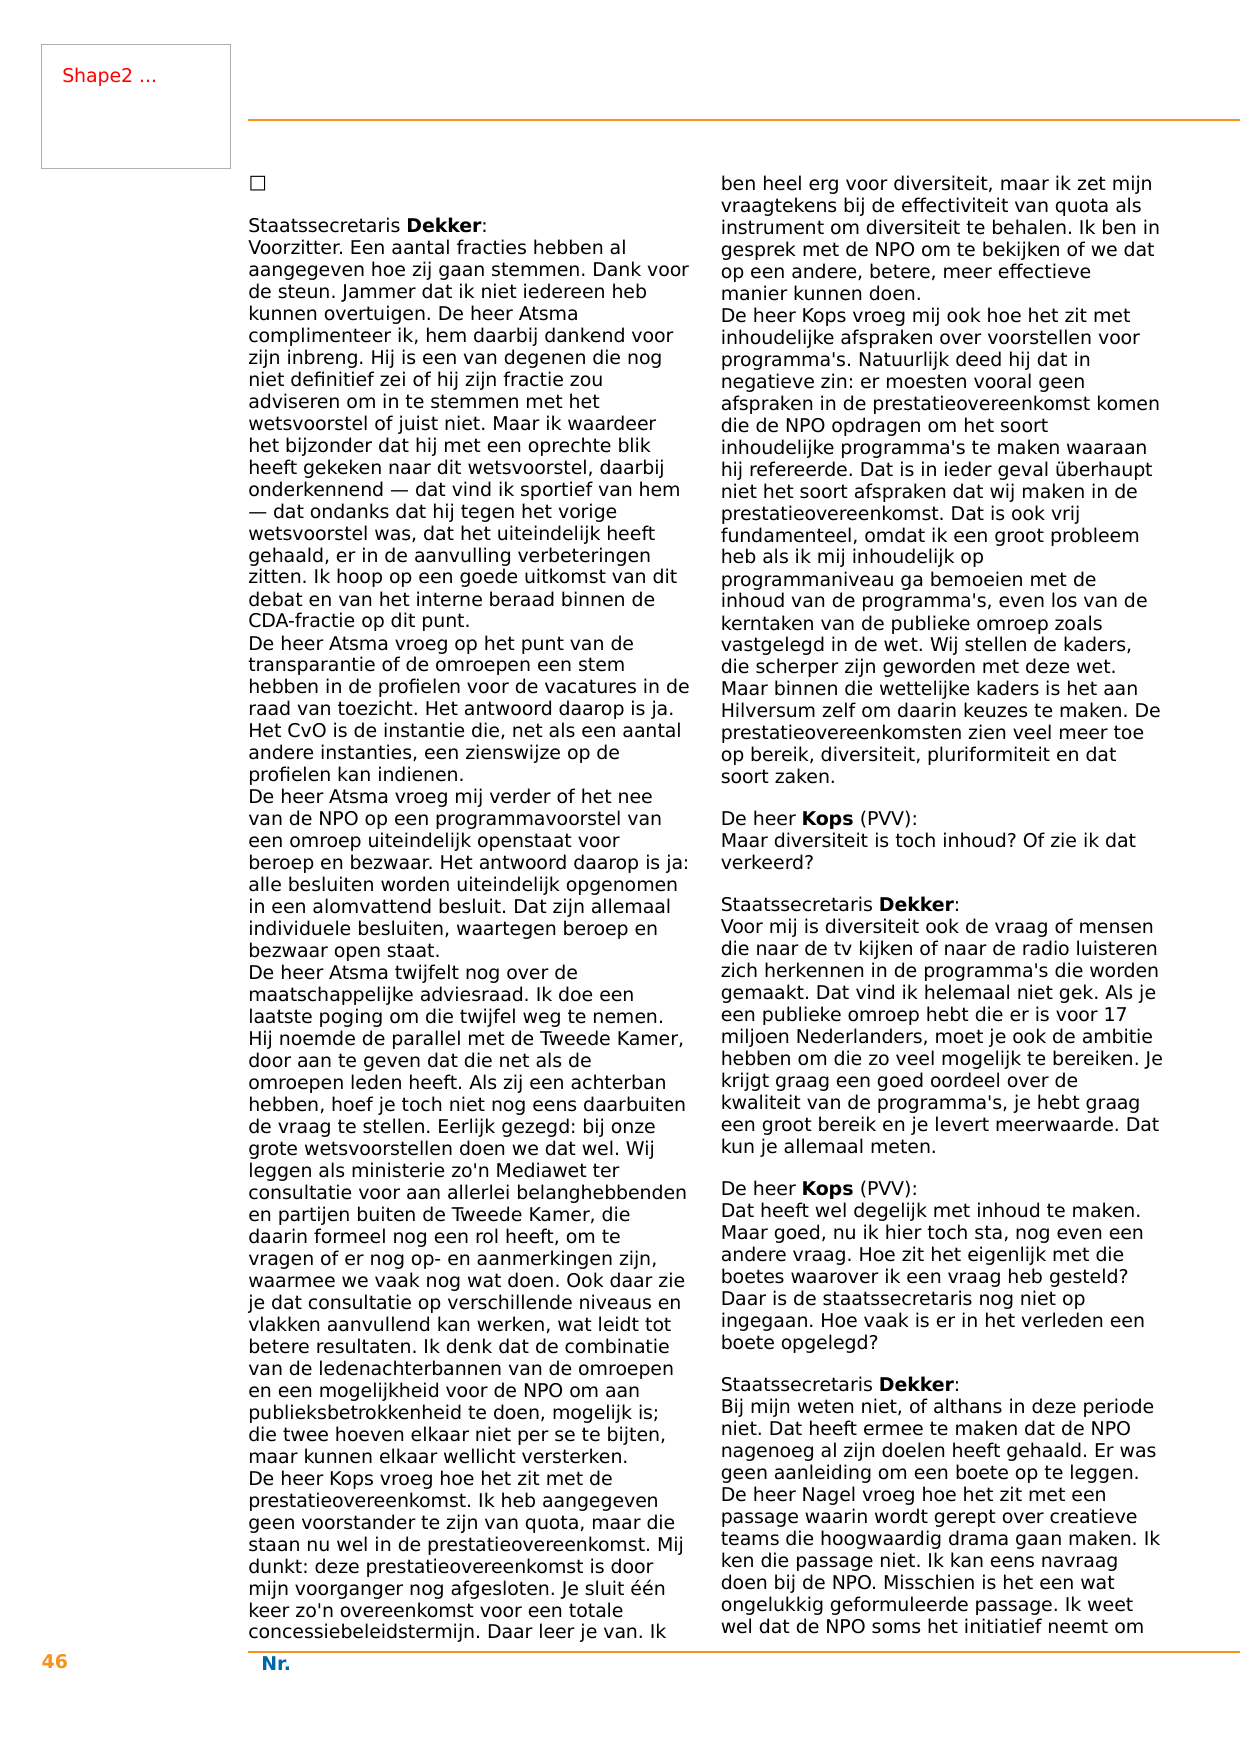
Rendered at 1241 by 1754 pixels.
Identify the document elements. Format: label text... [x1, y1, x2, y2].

text De heer Atsma vroeg op het punt van de transparantie of de omroepen een stem hebben in de profielen voor de vacatures in de raad van toezicht. Het antwoord daarop is ja. Het CvO is de instantie die, net als een aantal andere instanties, een zienswijze op de profielen kan indienen. [248, 632, 691, 786]
text De heer Kops (PVV): [721, 808, 1163, 830]
text ⬜ [248, 173, 691, 195]
text Staatssecretaris Dekker: [721, 1374, 1163, 1396]
text Staatssecretaris Dekker: [248, 215, 691, 237]
text Voor mij is diversiteit ook de vraag of mensen die naar de tv kijken of naar de radio luisteren zich herkennen in de programma's die worden gemaakt. Dat vind ik helemaal niet gek. Als je een publieke omroep hebt die er is voor 17 miljoen Nederlanders, moet je ook de ambitie hebben om die zo veel mogelijk te bereiken. Je krijgt graag een goed oordeel over de kwaliteit van de programma's, je hebt graag een groot bereik en je levert meerwaarde. Dat kun je allemaal meten. [721, 916, 1163, 1158]
text Maar diversiteit is toch inhoud? Of zie ik dat verkeerd? [721, 830, 1163, 874]
text Dat heeft wel degelijk met inhoud te maken. [721, 1200, 1163, 1222]
text De heer Kops vroeg mij ook hoe het zit met inhoudelijke afspraken over voorstellen voor programma's. Natuurlijk deed hij dat in negatieve zin: er moesten vooral geen afspraken in de prestatieovereenkomst komen die de NPO opdragen om het soort inhoudelijke programma's te maken waaraan hij refereerde. Dat is in ieder geval überhaupt niet het soort afspraken dat wij maken in de prestatieovereenkomst. Dat is ook vrij fundamenteel, omdat ik een groot probleem heb als ik mij inhoudelijk op programmaniveau ga bemoeien met de inhoud van de programma's, even los van de kerntaken van de publieke omroep zoals vastgelegd in de wet. Wij stellen de kaders, die scherper zijn geworden met deze wet. Maar binnen die wettelijke kaders is het aan Hilversum zelf om daarin keuzes te maken. De prestatieovereenkomsten zien veel meer toe op bereik, diversiteit, pluriformiteit en dat soort zaken. [721, 305, 1163, 788]
text De heer Kops (PVV): [721, 1178, 1163, 1200]
text De heer Kops vroeg hoe het zit met de prestatieovereenkomst. Ik heb aangegeven geen voorstander te zijn van quota, maar die staan nu wel in de prestatieovereenkomst. Mij dunkt: deze prestatieovereenkomst is door mijn voorganger nog afgesloten. Je sluit één keer zo'n overeenkomst voor een totale concessiebeleidstermijn. Daar leer je van. Ik [248, 1468, 691, 1643]
text ben heel erg voor diversiteit, maar ik zet mijn vraagtekens bij de effectiviteit van quota als instrument om diversiteit te behalen. Ik ben in gesprek met de NPO om te bekijken of we dat op een andere, betere, meer effectieve manier kunnen doen. [721, 173, 1163, 305]
text Maar goed, nu ik hier toch sta, nog even een andere vraag. Hoe zit het eigenlijk met die boetes waarover ik een vraag heb gesteld? Daar is de staatssecretaris nog niet op ingegaan. Hoe vaak is er in het verleden een boete opgelegd? [721, 1222, 1163, 1354]
text De heer Atsma vroeg mij verder of het nee van de NPO op een programmavoorstel van een omroep uiteindelijk openstaat voor beroep en bezwaar. Het antwoord daarop is ja: alle besluiten worden uiteindelijk opgenomen in een alomvattend besluit. Dat zijn allemaal individuele besluiten, waartegen beroep en bezwaar open staat. [248, 786, 691, 962]
text De heer Atsma twijfelt nog over de maatschappelijke adviesraad. Ik doe een laatste poging om die twijfel weg te nemen. Hij noemde de parallel met de Tweede Kamer, door aan te geven dat die net als de omroepen leden heeft. Als zij een achterban hebben, hoef je toch niet nog eens daarbuiten de vraag te stellen. Eerlijk gezegd: bij onze grote wetsvoorstellen doen we dat wel. Wij leggen als ministerie zo'n Mediawet ter consultatie voor aan allerlei belanghebbenden en partijen buiten de Tweede Kamer, die daarin formeel nog een rol heeft, om te vragen of er nog op- en aanmerkingen zijn, waarmee we vaak nog wat doen. Ook daar zie je dat consultatie op verschillende niveaus en vlakken aanvullend kan werken, wat leidt tot betere resultaten. Ik denk dat de combinatie van de ledenachterbannen van de omroepen en een mogelijkheid voor de NPO om aan publieksbetrokkenheid te doen, mogelijk is; die twee hoeven elkaar niet per se te bijten, maar kunnen elkaar wellicht versterken. [248, 962, 691, 1468]
text Voorzitter. Een aantal fracties hebben al aangegeven hoe zij gaan stemmen. Dank voor de steun. Jammer dat ik niet iedereen heb kunnen overtuigen. De heer Atsma complimenteer ik, hem daarbij dankend voor zijn inbreng. Hij is een van degenen die nog niet definitief zei of hij zijn fractie zou adviseren om in te stemmen met het wetsvoorstel of juist niet. Maar ik waardeer het bijzonder dat hij met een oprechte blik heeft gekeken naar dit wetsvoorstel, daarbij onderkennend — dat vind ik sportief van hem — dat ondanks dat hij tegen het vorige wetsvoorstel was, dat het uiteindelijk heeft gehaald, er in de aanvulling verbeteringen zitten. Ik hoop op een goede uitkomst van dit debat en van het interne beraad binnen de CDA-fractie op dit punt. [248, 237, 691, 632]
text De heer Nagel vroeg hoe het zit met een passage waarin wordt gerept over creatieve teams die hoogwaardig drama gaan maken. Ik ken die passage niet. Ik kan eens navraag doen bij de NPO. Misschien is het een wat ongelukkig geformuleerde passage. Ik weet wel dat de NPO soms het initiatief neemt om [721, 1484, 1163, 1637]
text Bij mijn weten niet, of althans in deze periode niet. Dat heeft ermee te maken dat de NPO nagenoeg al zijn doelen heeft gehaald. Er was geen aanleiding om een boete op te leggen. [721, 1396, 1163, 1484]
text Staatssecretaris Dekker: [721, 894, 1163, 916]
